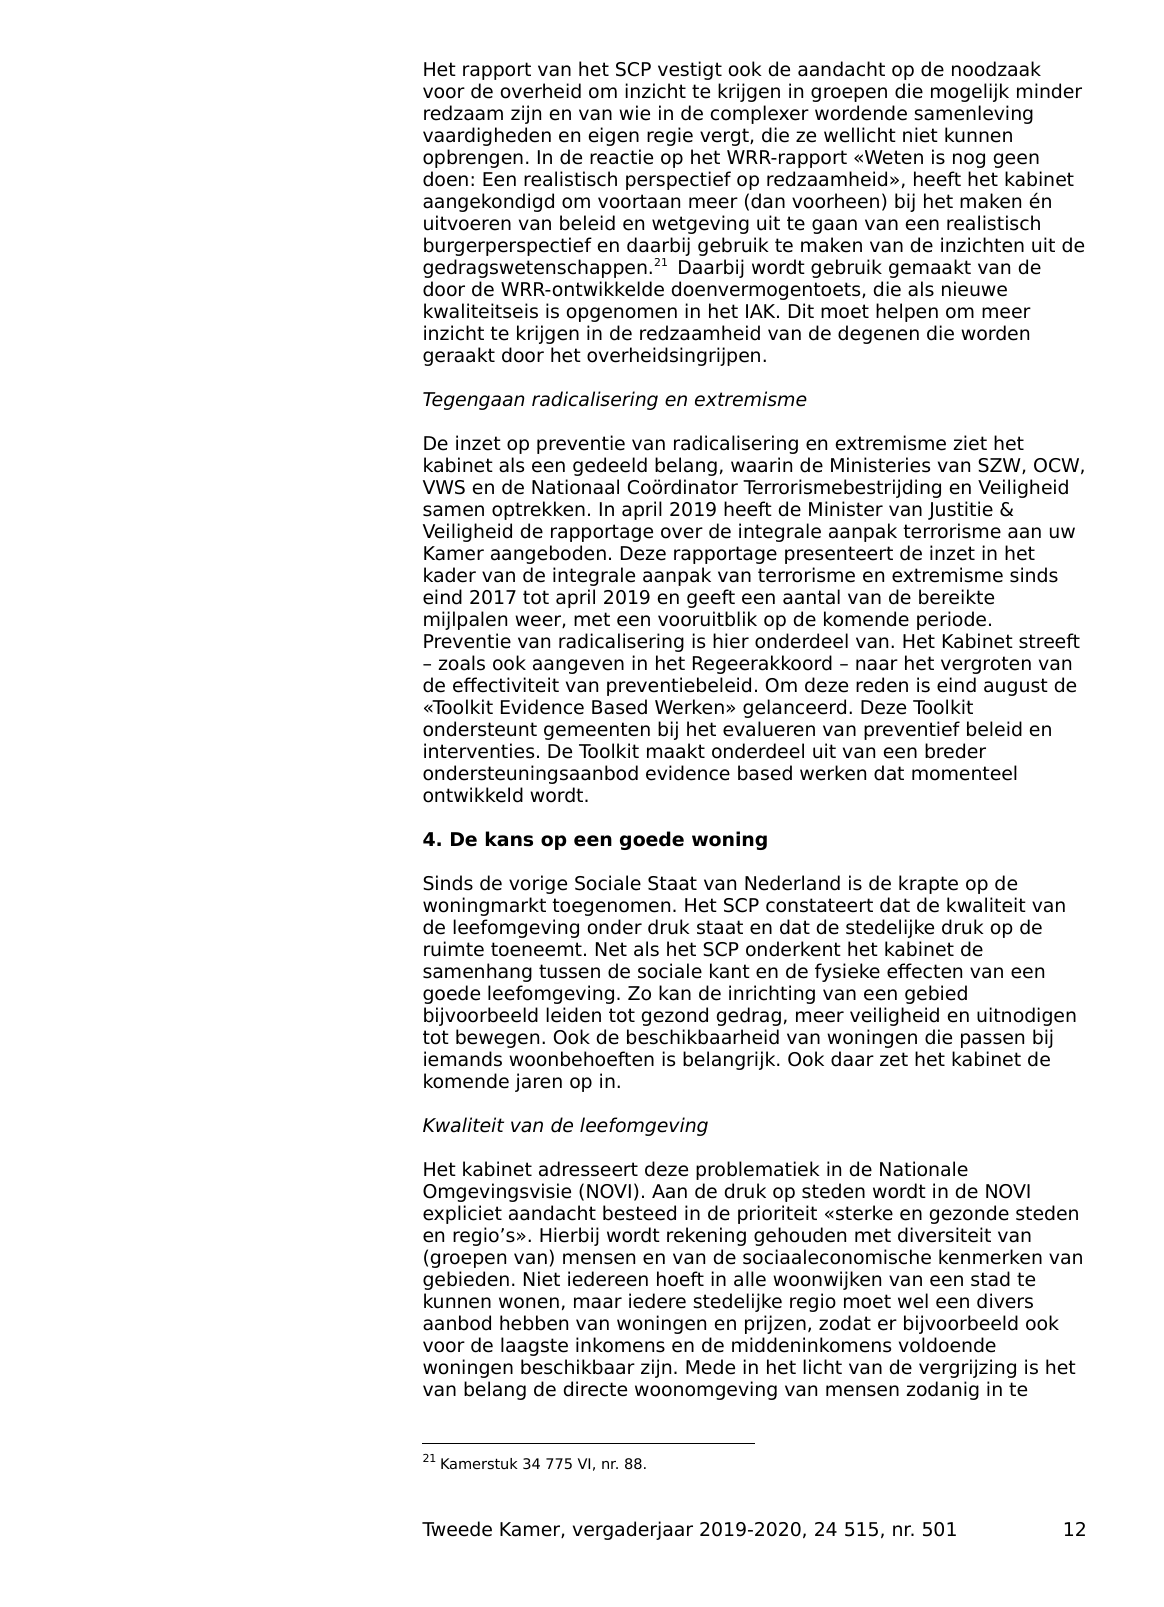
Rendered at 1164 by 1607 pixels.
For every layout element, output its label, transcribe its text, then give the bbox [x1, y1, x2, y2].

text Het kabinet adresseert deze problematiek in de Nationale Omgevingsvisie (NOVI). Aan de druk op steden wordt in de NOVI expliciet aandacht besteed in de prioriteit «sterke en gezonde steden en regio’s». Hierbij wordt rekening gehouden met diversiteit van (groepen van) mensen en van de sociaaleconomische kenmerken van gebieden. Niet iedereen hoeft in alle woonwijken van een stad te kunnen wonen, maar iedere stedelijke regio moet wel een divers aanbod hebben van woningen en prijzen, zodat er bijvoorbeeld ook voor de laagste inkomens en de middeninkomens voldoende woningen beschikbaar zijn. Mede in het licht van de vergrijzing is het van belang de directe woonomgeving van mensen zodanig in te [422, 1159, 1087, 1401]
text Sinds de vorige Sociale Staat van Nederland is de krapte op de woningmarkt toegenomen. Het SCP constateert dat de kwaliteit van de leefomgeving onder druk staat en dat de stedelijke druk op de ruimte toeneemt. Net als het SCP onderkent het kabinet de samenhang tussen de sociale kant en de fysieke effecten van een goede leefomgeving. Zo kan de inrichting van een gebied bijvoorbeeld leiden tot gezond gedrag, meer veiligheid en uitnodigen tot bewegen. Ook de beschikbaarheid van woningen die passen bij iemands woonbehoeften is belangrijk. Ook daar zet het kabinet de komende jaren op in. [422, 873, 1087, 1093]
subtitle Tegengaan radicalisering en extremisme [422, 389, 1087, 411]
text Het rapport van het SCP vestigt ook de aandacht op de noodzaak voor de overheid om inzicht te krijgen in groepen die mogelijk minder redzaam zijn en van wie in de complexer wordende samenleving vaardigheden en eigen regie vergt, die ze wellicht niet kunnen opbrengen. In de reactie op het WRR-rapport «Weten is nog geen doen: Een realistisch perspectief op redzaamheid», heeft het kabinet aangekondigd om voortaan meer (dan voorheen) bij het maken én uitvoeren van beleid en wetgeving uit te gaan van een realistisch burgerperspectief en daarbij gebruik te maken van de inzichten uit de gedragswetenschappen. Daarbij wordt gebruik gemaakt van de door de WRR-ontwikkelde doenvermogentoets, die als nieuwe kwaliteitseis is opgenomen in het IAK. Dit moet helpen om meer inzicht te krijgen in de redzaamheid van de degenen die worden geraakt door het overheidsingrijpen. [422, 59, 1087, 367]
subtitle 4. De kans op een goede woning [422, 829, 1087, 851]
text Kamerstuk 34 775 VI, nr. 88. [422, 1452, 1087, 1474]
subtitle Kwaliteit van de leefomgeving [422, 1115, 1087, 1137]
text De inzet op preventie van radicalisering en extremisme ziet het kabinet als een gedeeld belang, waarin de Ministeries van SZW, OCW, VWS en de Nationaal Coördinator Terrorismebestrijding en Veiligheid samen optrekken. In april 2019 heeft de Minister van Justitie & Veiligheid de rapportage over de integrale aanpak terrorisme aan uw Kamer aangeboden. Deze rapportage presenteert de inzet in het kader van de integrale aanpak van terrorisme en extremisme sinds eind 2017 tot april 2019 en geeft een aantal van de bereikte mijlpalen weer, met een vooruitblik op de komende periode. Preventie van radicalisering is hier onderdeel van. Het Kabinet streeft – zoals ook aangeven in het Regeerakkoord – naar het vergroten van de effectiviteit van preventiebeleid. Om deze reden is eind august de «Toolkit Evidence Based Werken» gelanceerd. Deze Toolkit ondersteunt gemeenten bij het evalueren van preventief beleid en interventies. De Toolkit maakt onderdeel uit van een breder ondersteuningsaanbod evidence based werken dat momenteel ontwikkeld wordt. [422, 433, 1087, 807]
